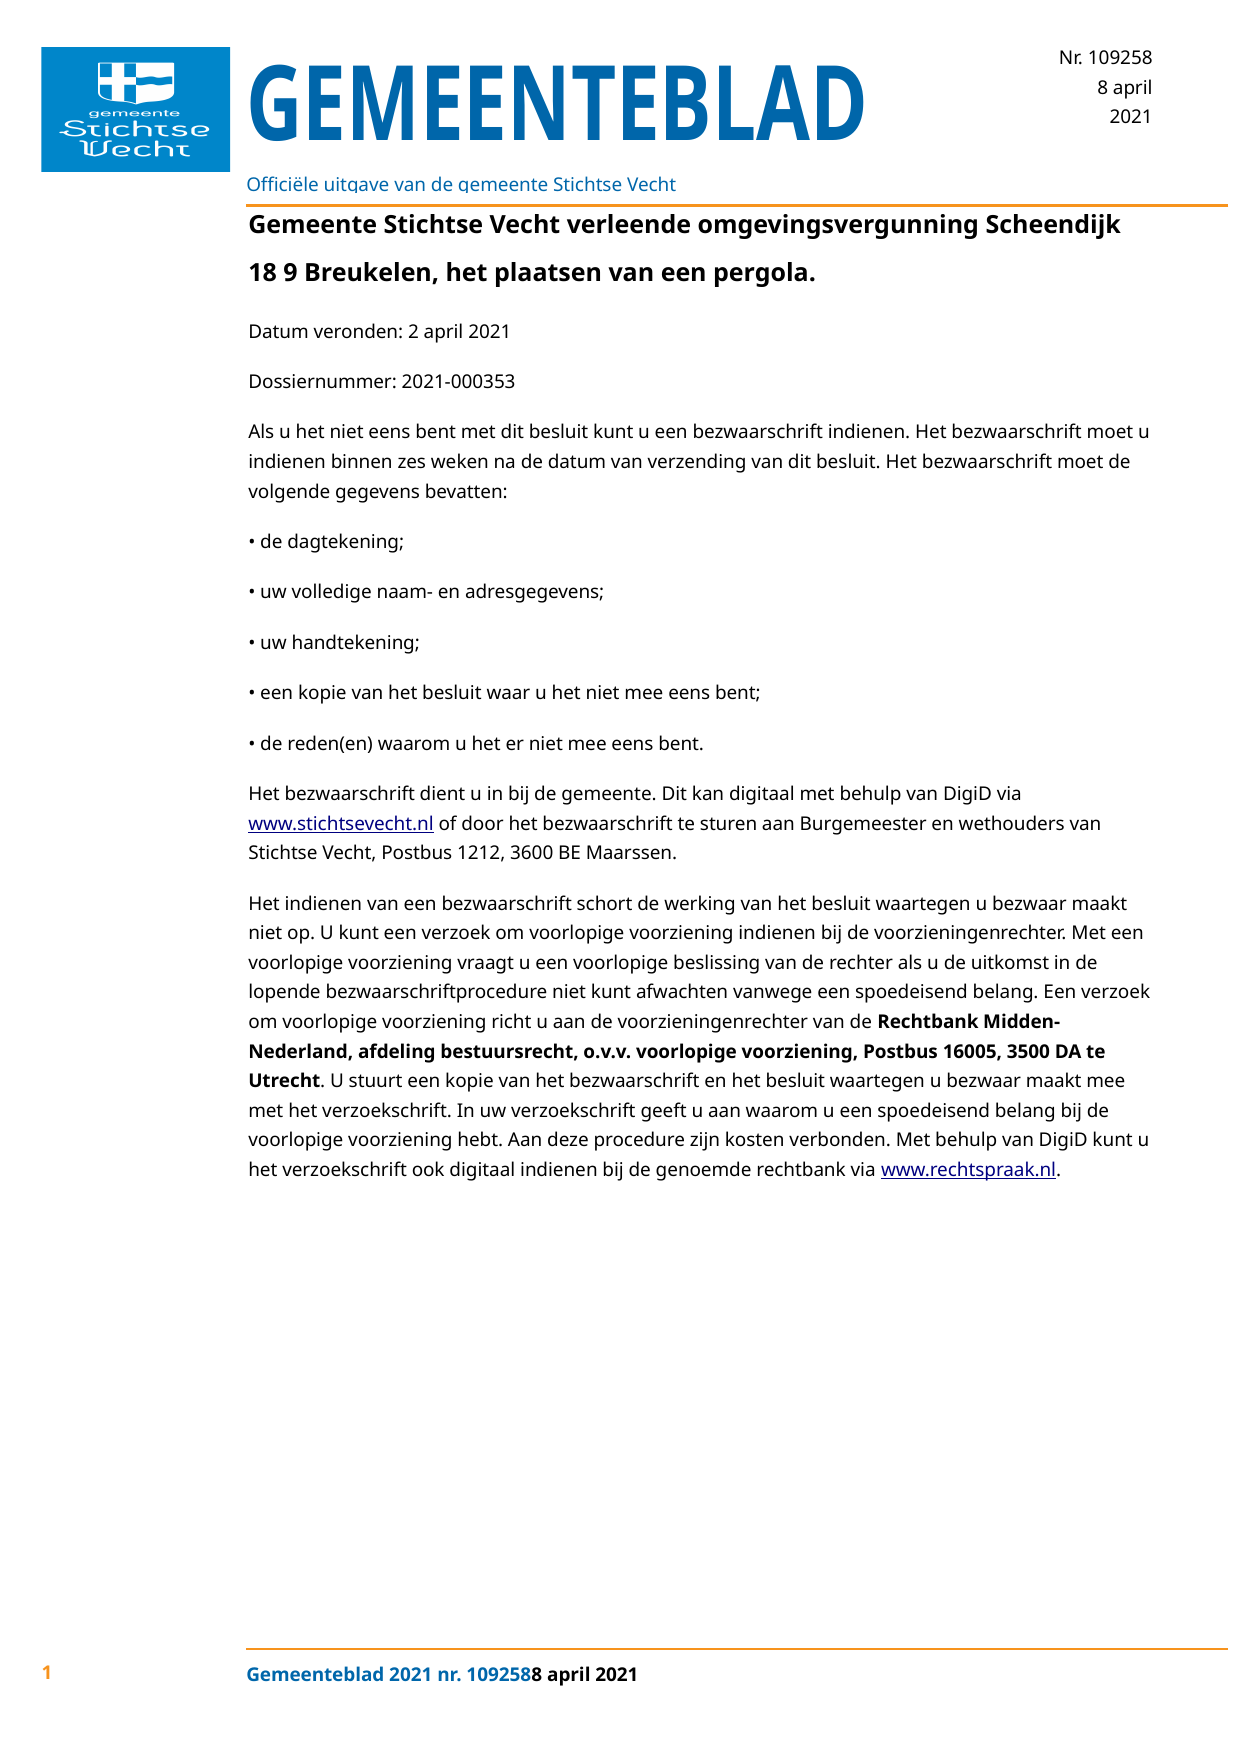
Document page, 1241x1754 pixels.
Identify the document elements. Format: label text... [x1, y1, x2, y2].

text • uw volledige naam- en adresgegevens; [248, 579, 1152, 604]
picture [99, 63, 135, 101]
text Het bezwaarschrift dient u in bij de gemeente. Dit kan digitaal met behulp van DigiD via www.stichtsevecht.nl of door het bezwaarschrift te sturen aan Burgemeester en wethouders van Stichtse Vecht, Postbus 1212, 3600 BE Maarssen. [248, 780, 1152, 865]
text • uw handtekening; [248, 629, 1152, 655]
text • de reden(en) waarom u het er niet mee eens bent. [248, 730, 1152, 756]
text Datum veronden: 2 april 2021 [248, 318, 1152, 344]
text • de dagtekening; [248, 528, 1152, 554]
text Het indienen van een bezwaarschrift schort de werking van het besluit waartegen u bezwaar maakt niet op. U kunt een verzoek om voorlopige voorziening indienen bij de voorzieningenrechter. Met een voorlopige voorziening vraagt u een voorlopige beslissing van de rechter als u de uitkomst in de lopende bezwaarschriftprocedure niet kunt afwachten vanwege een spoedeisend belang. Een verzoek om voorlopige voorziening richt u aan de voorzieningenrechter van de Rechtbank Midden-Nederland, afdeling bestuursrecht, o.v.v. voorlopige voorziening, Postbus 16005, 3500 DA te Utrecht. U stuurt een kopie van het bezwaarschrift en het besluit waartegen u bezwaar maakt mee met het verzoekschrift. In uw verzoekschrift geeft u aan waarom u een spoedeisend belang bij de voorlopige voorziening hebt. Aan deze procedure zijn kosten verbonden. Met behulp van DigiD kunt u het verzoekschrift ook digitaal indienen bij de genoemde rechtbank via www.rechtspraak.nl. [248, 890, 1152, 1182]
text Als u het niet eens bent met dit besluit kunt u een bezwaarschrift indienen. Het bezwaarschrift moet u indienen binnen zes weken na de datum van verzending van dit besluit. Het bezwaarschrift moet de volgende gegevens bevatten: [248, 419, 1152, 504]
text Gemeente Stichtse Vecht verleende omgevingsvergunning Scheendijk 18 9 Breukelen, het plaatsen van een pergola. [248, 207, 1152, 288]
picture [137, 63, 174, 103]
text Dossiernummer: 2021-000353 [248, 368, 1152, 394]
text • een kopie van het besluit waar u het niet mee eens bent; [248, 679, 1152, 705]
